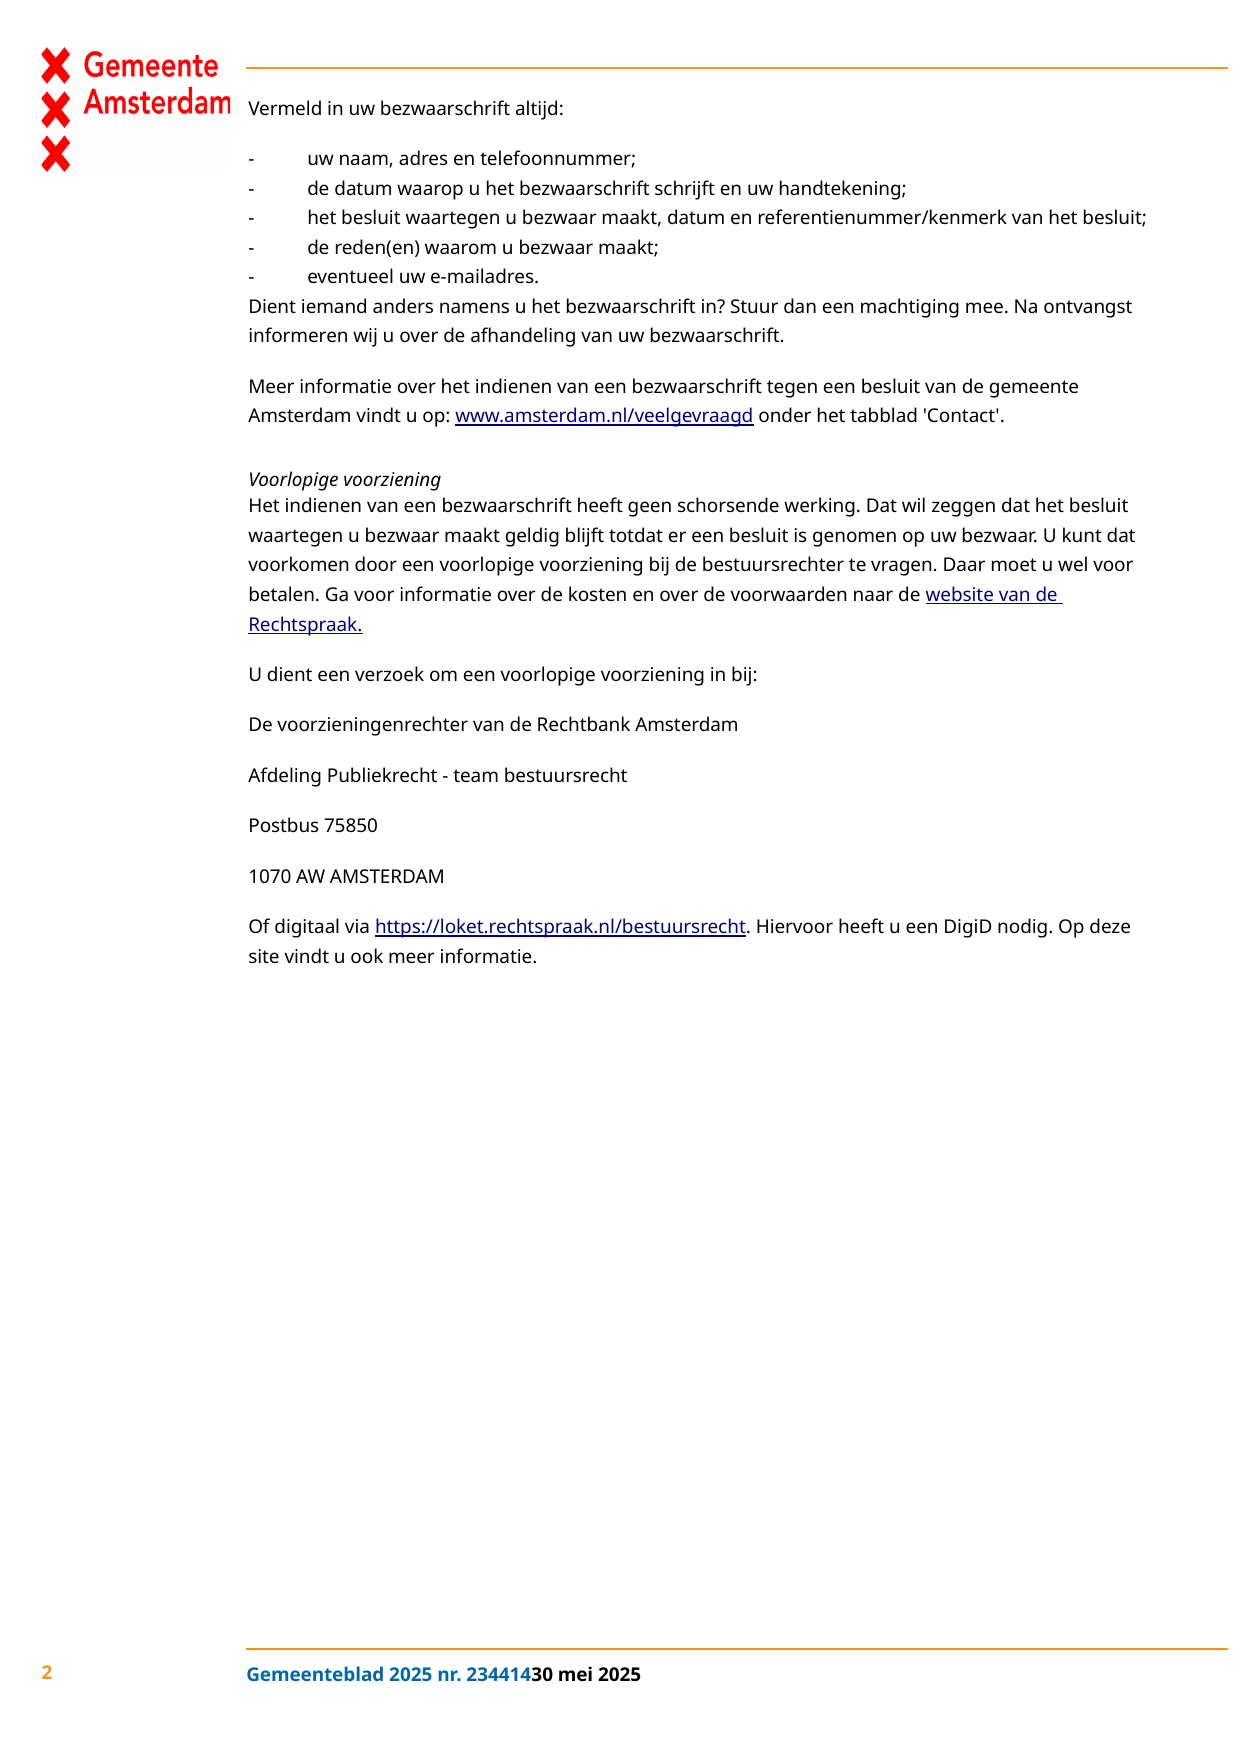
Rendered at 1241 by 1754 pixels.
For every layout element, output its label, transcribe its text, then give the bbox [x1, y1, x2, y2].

list het besluit waartegen u bezwaar maakt, datum en referentienummer/kenmerk van het besluit; [248, 204, 1152, 230]
text Afdeling Publiekrecht - team bestuursrecht [248, 762, 1152, 788]
list de reden(en) waarom u bezwaar maakt; [248, 234, 1152, 260]
picture [41, 47, 231, 172]
text U dient een verzoek om een voorlopige voorziening in bij: [248, 661, 1152, 687]
text Of digitaal via https://loket.rechtspraak.nl/bestuursrecht. Hiervoor heeft u een DigiD nodig. Op deze site vindt u ook meer informatie. [248, 913, 1152, 968]
text Vermeld in uw bezwaarschrift altijd: [248, 95, 1152, 121]
text Meer informatie over het indienen van een bezwaarschrift tegen een besluit van de gemeente Amsterdam vindt u op: www.amsterdam.nl/veelgevraagd onder het tabblad 'Contact'. [248, 373, 1152, 428]
text Voorlopige voorziening [248, 467, 1152, 492]
list eventueel uw e-mailadres. [248, 263, 1152, 289]
list de datum waarop u het bezwaarschrift schrijft en uw handtekening; [248, 175, 1152, 201]
text Het indienen van een bezwaarschrift heeft geen schorsende werking. Dat wil zeggen dat het besluit waartegen u bezwaar maakt geldig blijft totdat er een besluit is genomen op uw bezwaar. U kunt dat voorkomen door een voorlopige voorziening bij de bestuursrechter te vragen. Daar moet u wel voor betalen. Ga voor informatie over de kosten en over de voorwaarden naar de website van de Rechtspraak. [248, 492, 1152, 636]
text 1070 AW AMSTERDAM [248, 863, 1152, 888]
text Dient iemand anders namens u het bezwaarschrift in? Stuur dan een machtiging mee. Na ontvangst informeren wij u over de afhandeling van uw bezwaarschrift. [248, 293, 1152, 348]
list uw naam, adres en telefoonnummer; [248, 145, 1152, 171]
text Postbus 75850 [248, 812, 1152, 838]
text De voorzieningenrechter van de Rechtbank Amsterdam [248, 712, 1152, 737]
